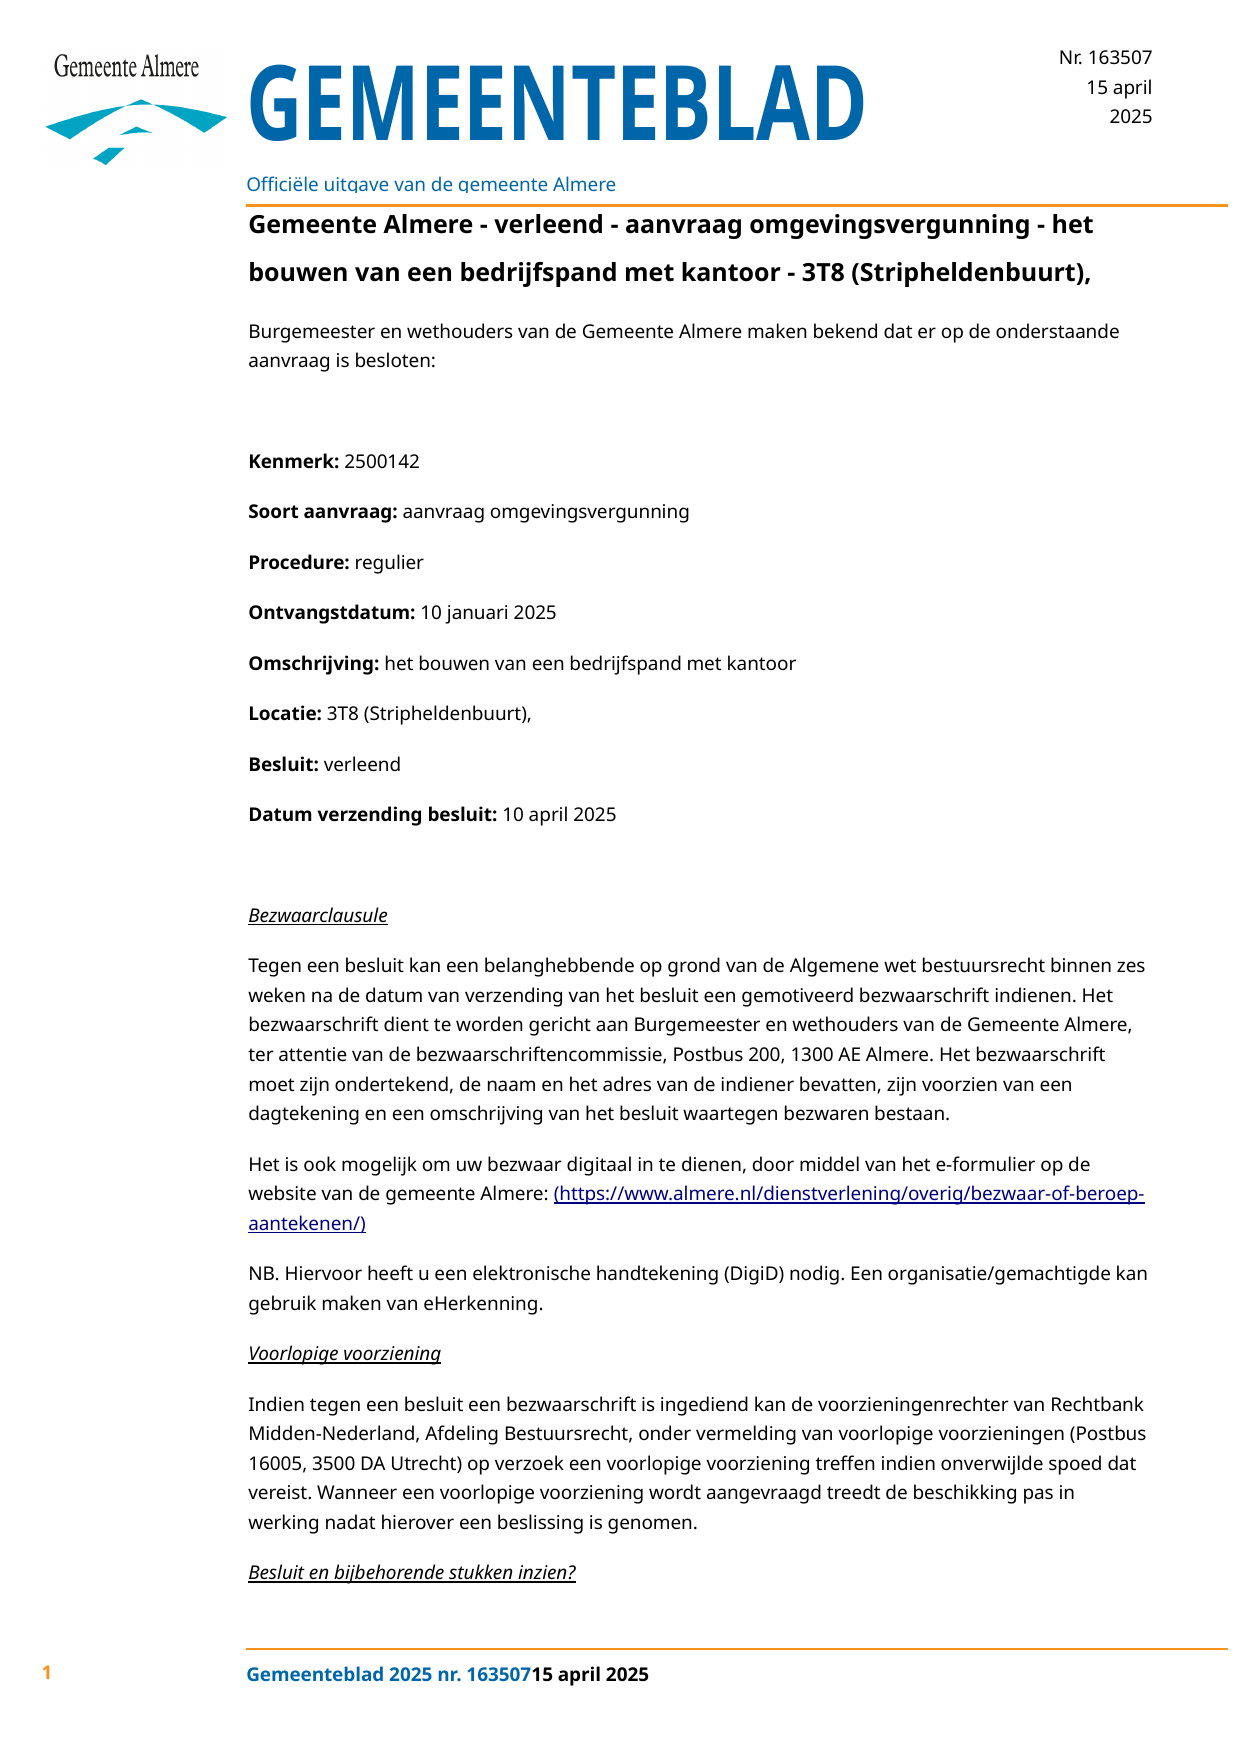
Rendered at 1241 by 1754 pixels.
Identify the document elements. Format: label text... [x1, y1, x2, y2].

text Gemeente Almere - verleend - aanvraag omgevingsvergunning - het bouwen van een bedrijfspand met kantoor - 3T8 (Stripheldenbuurt), [248, 207, 1152, 288]
text Voorlopige voorziening [248, 1340, 1152, 1366]
text Omschrijving: het bouwen van een bedrijfspand met kantoor [248, 650, 1152, 676]
text Kenmerk: 2500142 [248, 448, 1152, 474]
text Burgemeester en wethouders van de Gemeente Almere maken bekend dat er op de onderstaande aanvraag is besloten: [248, 318, 1152, 373]
text Besluit en bijbehorende stukken inzien? [248, 1559, 1152, 1585]
text Datum verzending besluit: 10 april 2025 [248, 801, 1152, 827]
text Tegen een besluit kan een belanghebbende op grond van de Algemene wet bestuursrecht binnen zes weken na de datum van verzending van het besluit een gemotiveerd bezwaarschrift indienen. Het bezwaarschrift dient te worden gericht aan Burgemeester en wethouders van de Gemeente Almere, ter attentie van de bezwaarschriftencommissie, Postbus 200, 1300 AE Almere. Het bezwaarschrift moet zijn ondertekend, de naam en het adres van de indiener bevatten, zijn voorzien van een dagtekening en een omschrijving van het besluit waartegen bezwaren bestaan. [248, 952, 1152, 1126]
text Procedure: regulier [248, 549, 1152, 575]
text NB. Hiervoor heeft u een elektronische handtekening (DigiD) nodig. Een organisatie/gemachtigde kan gebruik maken van eHerkenning. [248, 1260, 1152, 1316]
picture [41, 47, 231, 172]
text Besluit: verleend [248, 751, 1152, 777]
text Ontvangstdatum: 10 januari 2025 [248, 599, 1152, 625]
text Indien tegen een besluit een bezwaarschrift is ingediend kan de voorzieningenrechter van Rechtbank Midden-Nederland, Afdeling Bestuursrecht, onder vermelding van voorlopige voorzieningen (Postbus 16005, 3500 DA Utrecht) op verzoek een voorlopige voorziening treffen indien onverwijlde spoed dat vereist. Wanneer een voorlopige voorziening wordt aangevraagd treedt de beschikking pas in werking nadat hierover een beslissing is genomen. [248, 1391, 1152, 1535]
text Het is ook mogelijk om uw bezwaar digitaal in te dienen, door middel van het e-formulier op de website van de gemeente Almere: (https://www.almere.nl/dienstverlening/overig/bezwaar-of-beroep-aantekenen/) [248, 1151, 1152, 1236]
text Soort aanvraag: aanvraag omgevingsvergunning [248, 499, 1152, 524]
text Bezwaarclausule [248, 902, 1152, 928]
text Locatie: 3T8 (Stripheldenbuurt), [248, 700, 1152, 726]
